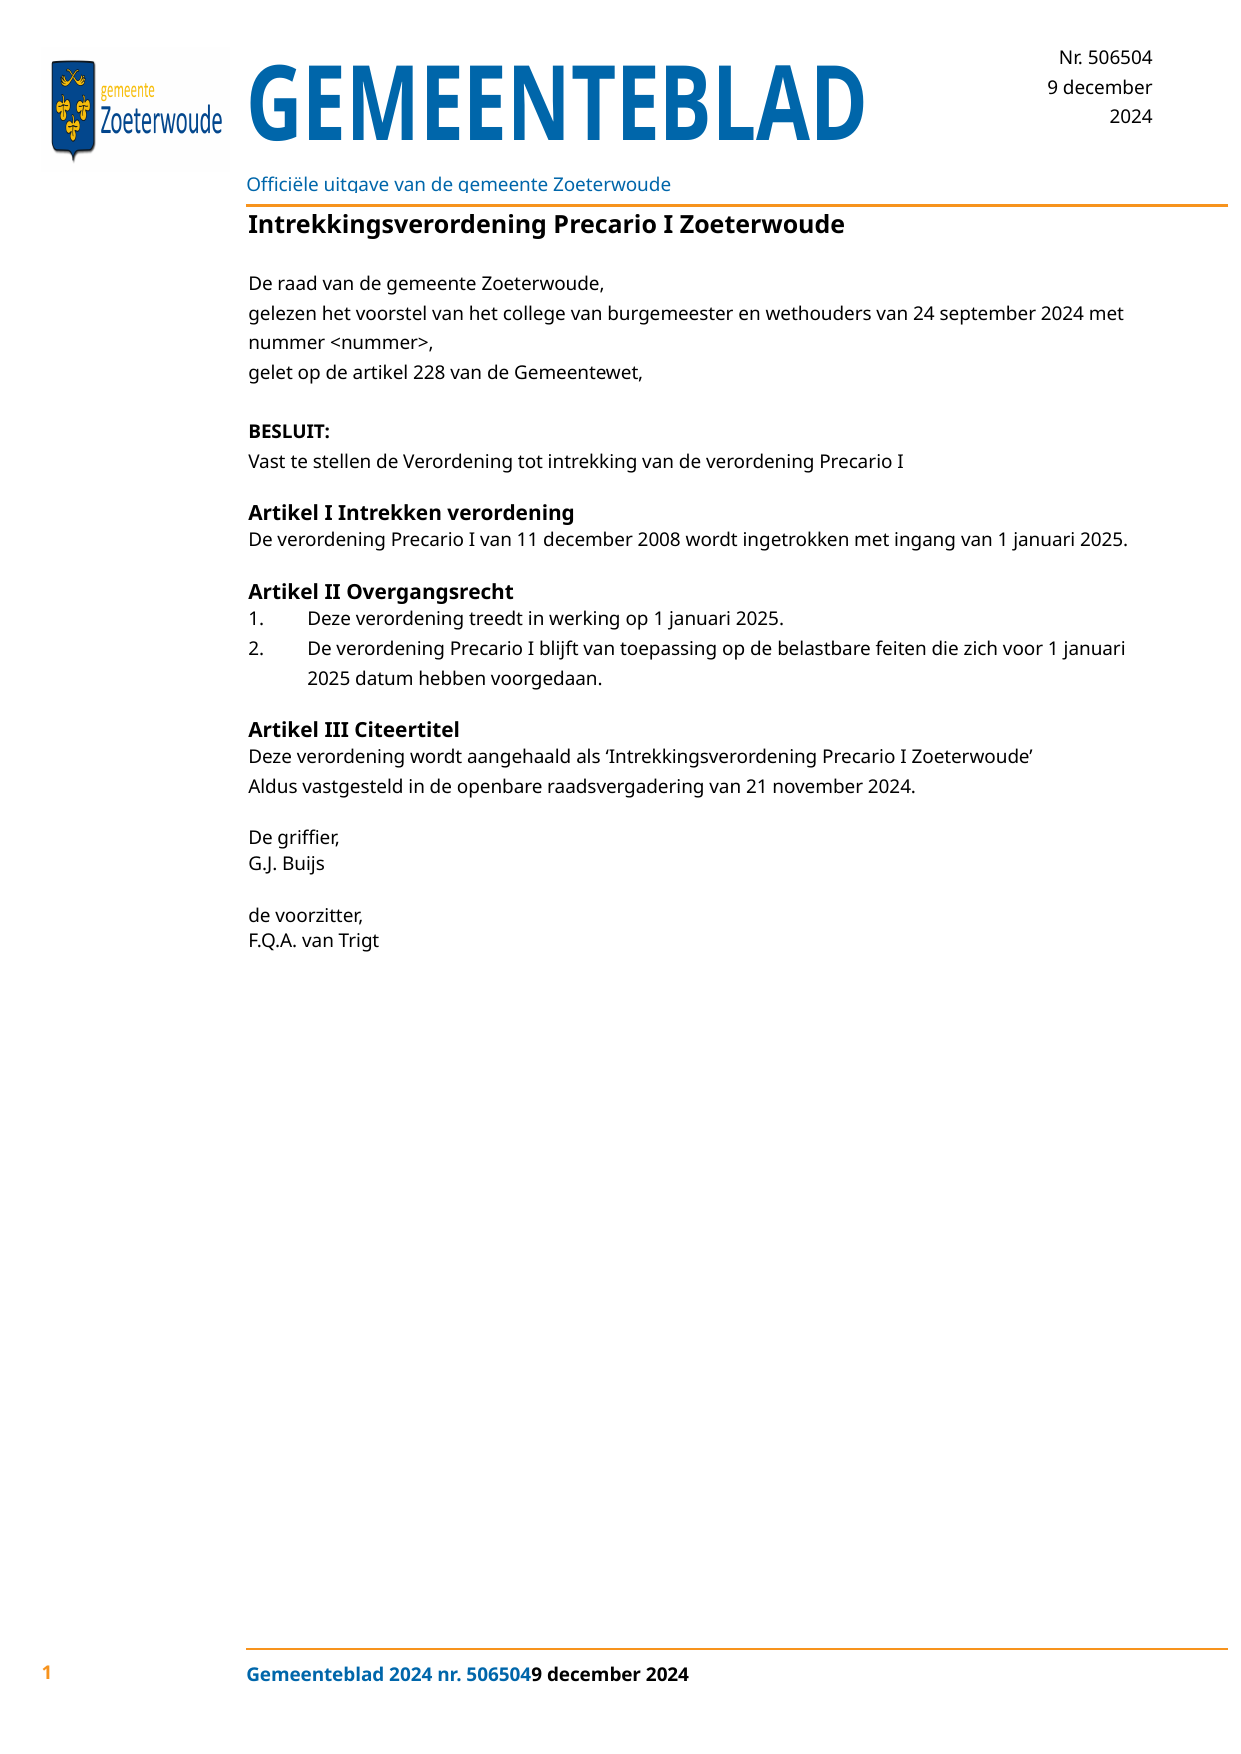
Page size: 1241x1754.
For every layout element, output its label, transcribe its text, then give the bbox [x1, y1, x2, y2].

picture [41, 47, 231, 172]
text Artikel III Citeertitel [248, 715, 1152, 743]
text de voorzitter, [248, 902, 1152, 927]
text gelezen het voorstel van het college van burgemeester en wethouders van 24 september 2024 met nummer <nummer>, [248, 300, 1152, 355]
text F.Q.A. van Trigt [248, 927, 1152, 953]
text De raad van de gemeente Zoeterwoude, [248, 270, 1152, 296]
text gelet op de artikel 228 van de Gemeentewet, [248, 359, 1152, 385]
text BESLUIT: [248, 418, 1152, 444]
text Deze verordening wordt aangehaald als ‘Intrekkingsverordening Precario I Zoeterwoude’ [248, 743, 1152, 769]
list De verordening Precario I blijft van toepassing op de belastbare feiten die zich voor 1 januari 2025 datum hebben voorgedaan. [248, 635, 1152, 690]
text Artikel I Intrekken verordening [248, 498, 1152, 527]
text De verordening Precario I van 11 december 2008 wordt ingetrokken met ingang van 1 januari 2025. [248, 527, 1152, 552]
text Intrekkingsverordening Precario I Zoeterwoude [248, 207, 1152, 241]
text Artikel II Overgangsrecht [248, 577, 1152, 606]
text De griffier, [248, 824, 1152, 850]
text G.J. Buijs [248, 850, 1152, 876]
text Vast te stellen de Verordening tot intrekking van de verordening Precario I [248, 448, 1152, 473]
list Deze verordening treedt in werking op 1 januari 2025. [248, 606, 1152, 631]
text Aldus vastgesteld in de openbare raadsvergadering van 21 november 2024. [248, 773, 1152, 799]
